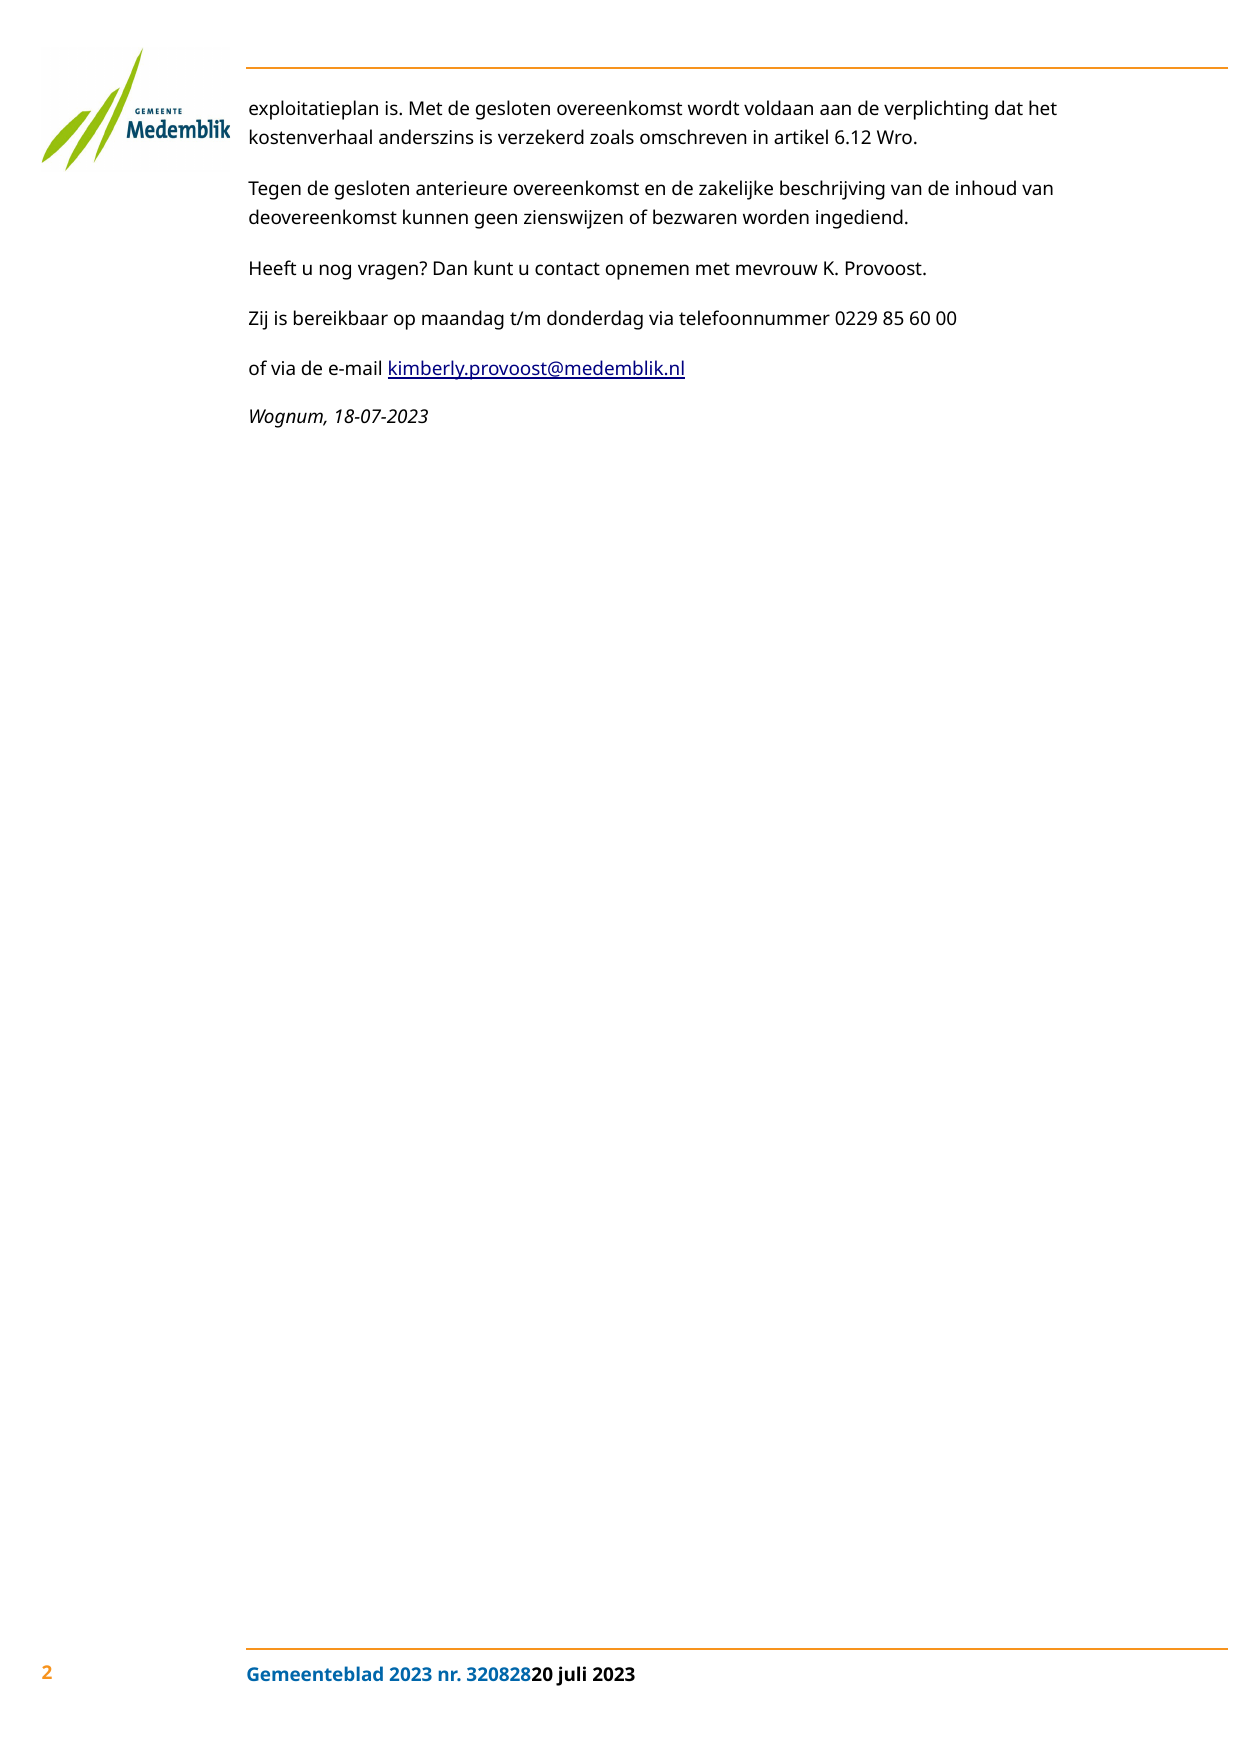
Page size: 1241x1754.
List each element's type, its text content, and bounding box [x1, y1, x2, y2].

picture [41, 47, 231, 172]
text exploitatieplan is. Met de gesloten overeenkomst wordt voldaan aan de verplichting dat het kostenverhaal anderszins is verzekerd zoals omschreven in artikel 6.12 Wro. [248, 95, 1152, 150]
text Zij is bereikbaar op maandag t/m donderdag via telefoonnummer 0229 85 60 00 [248, 305, 1152, 331]
text Tegen de gesloten anterieure overeenkomst en de zakelijke beschrijving van de inhoud van deovereenkomst kunnen geen zienswijzen of bezwaren worden ingediend. [248, 175, 1152, 230]
text Heeft u nog vragen? Dan kunt u contact opnemen met mevrouw K. Provoost. [248, 255, 1152, 281]
text Wognum, 18-07-2023 [248, 403, 1152, 429]
text of via de e-mail kimberly.provoost@medemblik.nl [248, 356, 1152, 381]
